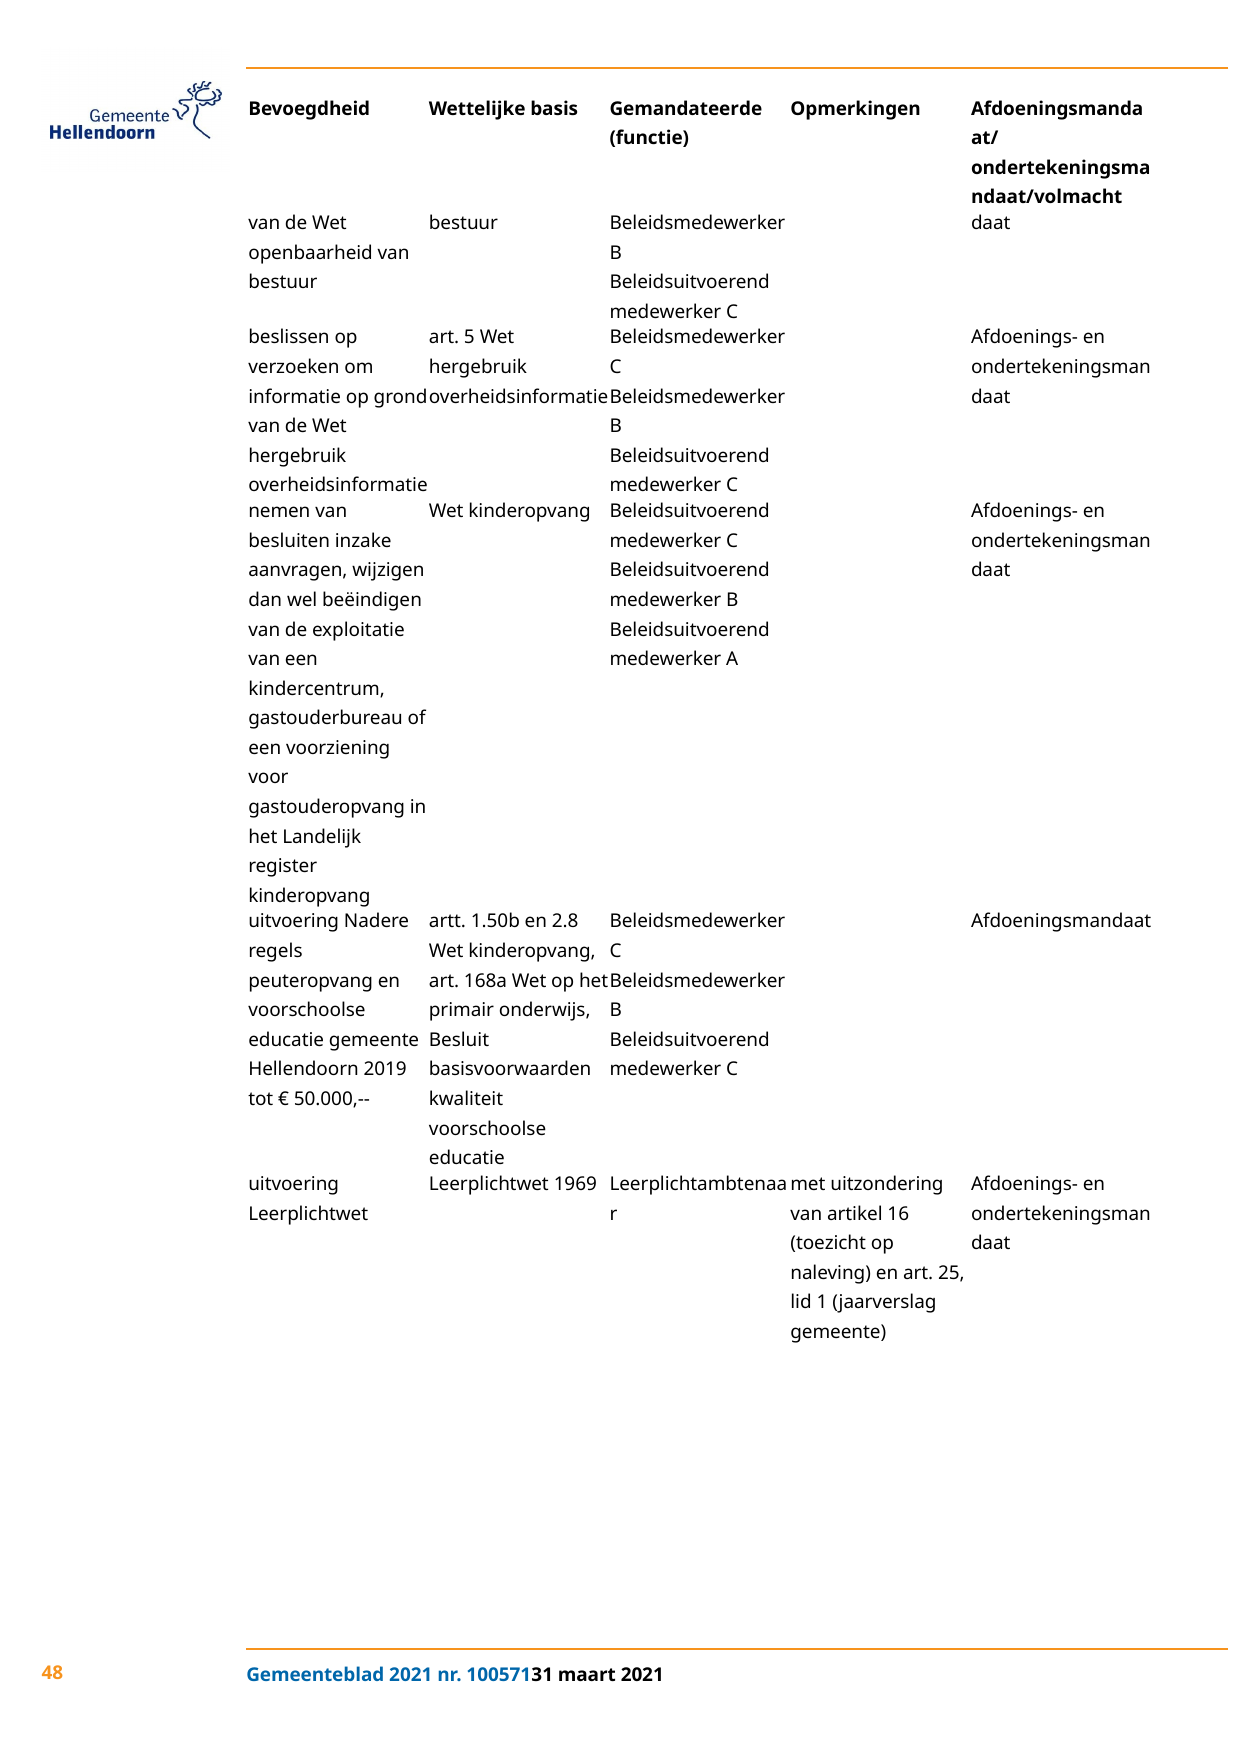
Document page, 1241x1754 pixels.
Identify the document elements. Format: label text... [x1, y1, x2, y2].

table_cell [790, 908, 971, 1170]
table_header Afdoeningsmandaat/ ondertekeningsmandaat/volmacht [971, 95, 1152, 209]
table_cell Afdoenings- en ondertekeningsmandaat [971, 1170, 1152, 1344]
table_header Gemandateer­de (functie) [609, 95, 790, 209]
table_cell Beleidsuitvoerend medewerker C Beleidsuitvoerend medewerker B Beleidsuitvoerend medewerker A [609, 498, 790, 908]
table_cell [790, 498, 971, 908]
table_cell met uitzondering van artikel 16 (toezicht op naleving) en art. 25, lid 1 (jaarverslag gemeente) [790, 1170, 971, 1344]
table_cell Afdoenings- en ondertekeningsmandaat [971, 324, 1152, 497]
table_cell van de Wet openbaarheid van bestuur [248, 209, 429, 324]
table_cell uitvoering Leerplichtwet [248, 1170, 429, 1344]
table_header Wettelijke basis [429, 95, 609, 209]
table_cell artt. 1.50b en 2.8 Wet kinderopvang, art. 168a Wet op het primair onderwijs, Besluit basisvoorwaarden kwaliteit voorschoolse educatie [429, 908, 609, 1170]
table_cell bestuur [429, 209, 609, 324]
table_cell Leerplichtwet 1969 [429, 1170, 609, 1344]
table_cell Afdoenings- en ondertekeningsmandaat [971, 498, 1152, 908]
table_cell Wet kinderopvang [429, 498, 609, 908]
table_header Opmerkingen [790, 95, 971, 209]
table_cell beslissen op verzoeken om informatie op grond van de Wet hergebruik overheidsinformatie [248, 324, 429, 497]
table_cell Beleidsmedewerker C Beleidsmedewerker B Beleidsuitvoerend medewerker C [609, 324, 790, 497]
table_cell nemen van besluiten inzake aanvragen, wijzigen dan wel beëindigen van de exploitatie van een kindercentrum, gastouderbureau of een voorziening voor gastouderopvang in het Landelijk register kinderopvang [248, 498, 429, 908]
picture [41, 47, 231, 172]
table_cell daat [971, 209, 1152, 324]
table_cell [790, 209, 971, 324]
table_cell Afdoeningsmandaat [971, 908, 1152, 1170]
table_cell Beleidsmedewerker B Beleidsuitvoerend medewerker C [609, 209, 790, 324]
table_cell [790, 324, 971, 497]
table_cell Leerplichtambtenaar [609, 1170, 790, 1344]
table_cell Beleidsmedewerker C Beleidsmedewerker B Beleidsuitvoerend medewerker C [609, 908, 790, 1170]
table_header Bevoegdheid [248, 95, 429, 209]
table_cell uitvoering Nadere regels peuteropvang en voorschoolse educatie gemeente Hellendoorn 2019 tot € 50.000,-- [248, 908, 429, 1170]
table_cell art. 5 Wet hergebruik overheidsinformatie [429, 324, 609, 497]
